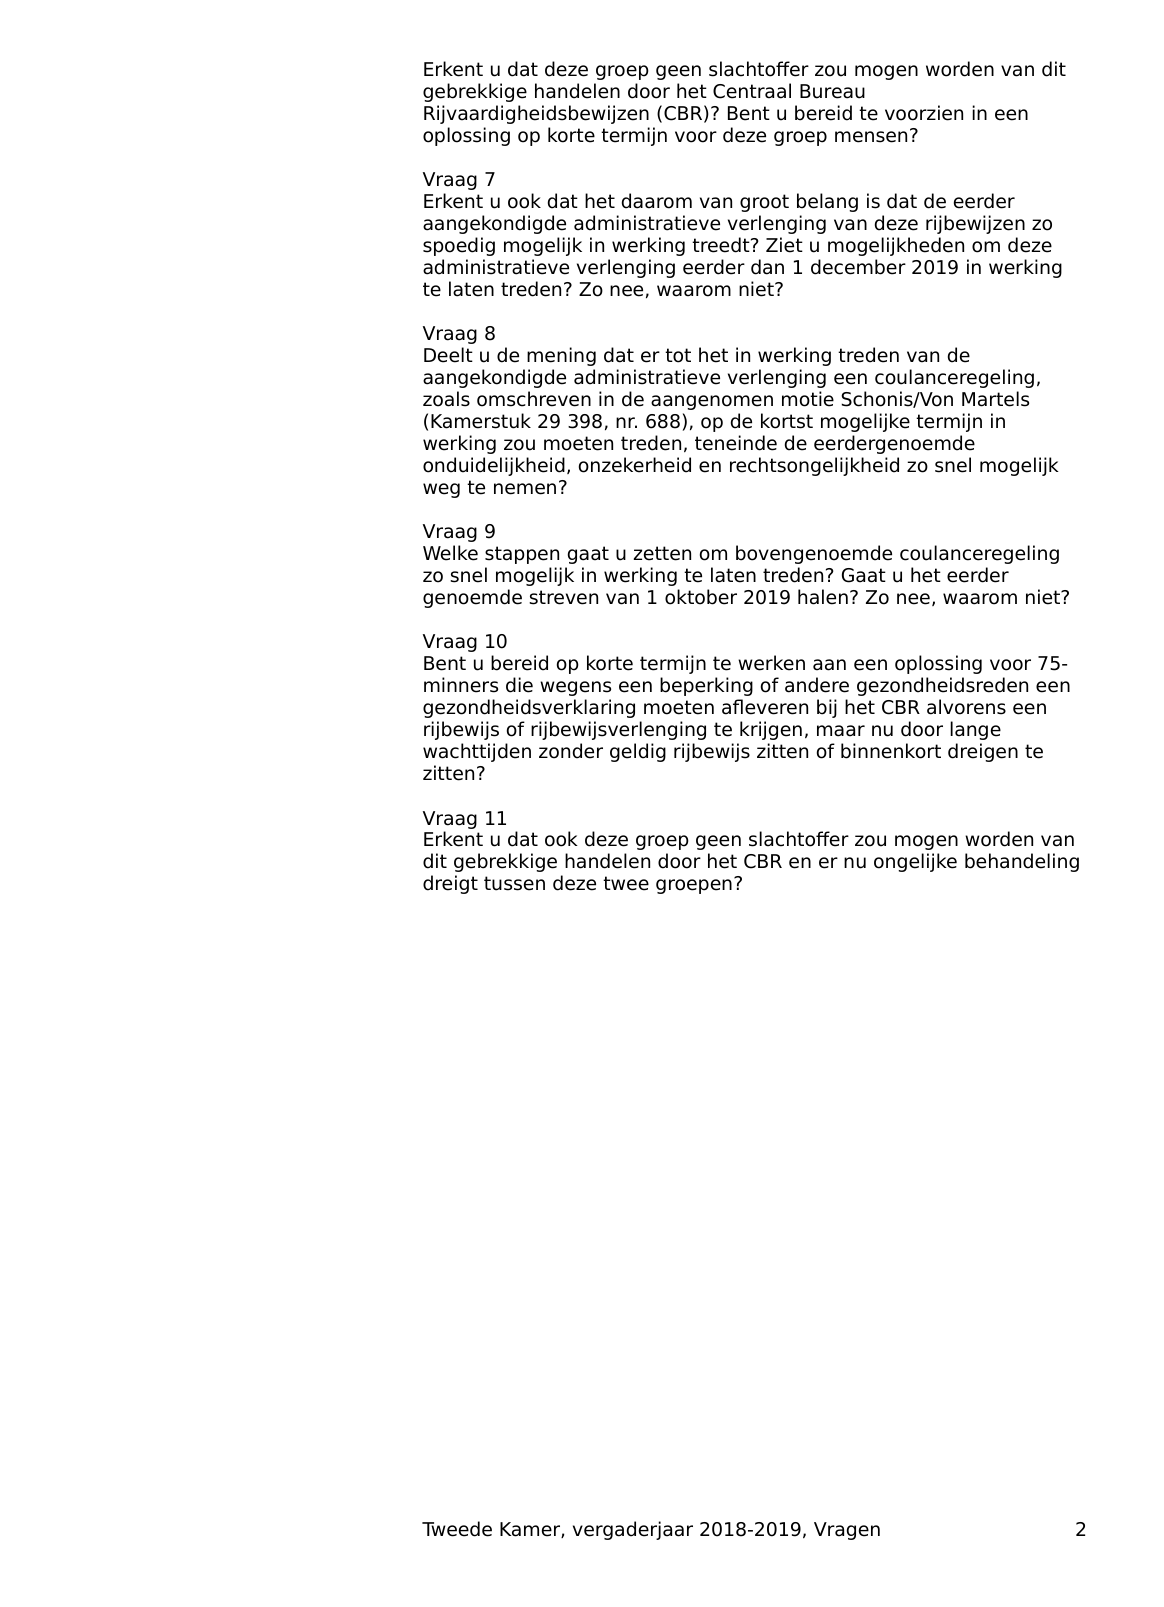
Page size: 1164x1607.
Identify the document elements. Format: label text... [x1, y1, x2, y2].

text Erkent u dat ook deze groep geen slachtoffer zou mogen worden van dit gebrekkige handelen door het CBR en er nu ongelijke behandeling dreigt tussen deze twee groepen? [422, 829, 1087, 895]
text Vraag 9 [422, 521, 1087, 543]
text Deelt u de mening dat er tot het in werking treden van de aangekondigde administratieve verlenging een coulanceregeling, zoals omschreven in de aangenomen motie Schonis/Von Martels (Kamerstuk 29 398, nr. 688), op de kortst mogelijke termijn in werking zou moeten treden, teneinde de eerdergenoemde onduidelijkheid, onzekerheid en rechtsongelijkheid zo snel mogelijk weg te nemen? [422, 345, 1087, 499]
text Bent u bereid op korte termijn te werken aan een oplossing voor 75-minners die wegens een beperking of andere gezondheidsreden een gezondheidsverklaring moeten afleveren bij het CBR alvorens een rijbewijs of rijbewijsverlenging te krijgen, maar nu door lange wachttijden zonder geldig rijbewijs zitten of binnenkort dreigen te zitten? [422, 653, 1087, 785]
text Vraag 11 [422, 807, 1087, 829]
text Vraag 7 [422, 169, 1087, 191]
text Vraag 10 [422, 631, 1087, 653]
text Welke stappen gaat u zetten om bovengenoemde coulanceregeling zo snel mogelijk in werking te laten treden? Gaat u het eerder genoemde streven van 1 oktober 2019 halen? Zo nee, waarom niet? [422, 543, 1087, 609]
text Erkent u dat deze groep geen slachtoffer zou mogen worden van dit gebrekkige handelen door het Centraal Bureau Rijvaardigheidsbewijzen (CBR)? Bent u bereid te voorzien in een oplossing op korte termijn voor deze groep mensen? [422, 59, 1087, 147]
text Vraag 8 [422, 323, 1087, 345]
text Erkent u ook dat het daarom van groot belang is dat de eerder aangekondigde administratieve verlenging van deze rijbewijzen zo spoedig mogelijk in werking treedt? Ziet u mogelijkheden om deze administratieve verlenging eerder dan 1 december 2019 in werking te laten treden? Zo nee, waarom niet? [422, 191, 1087, 301]
